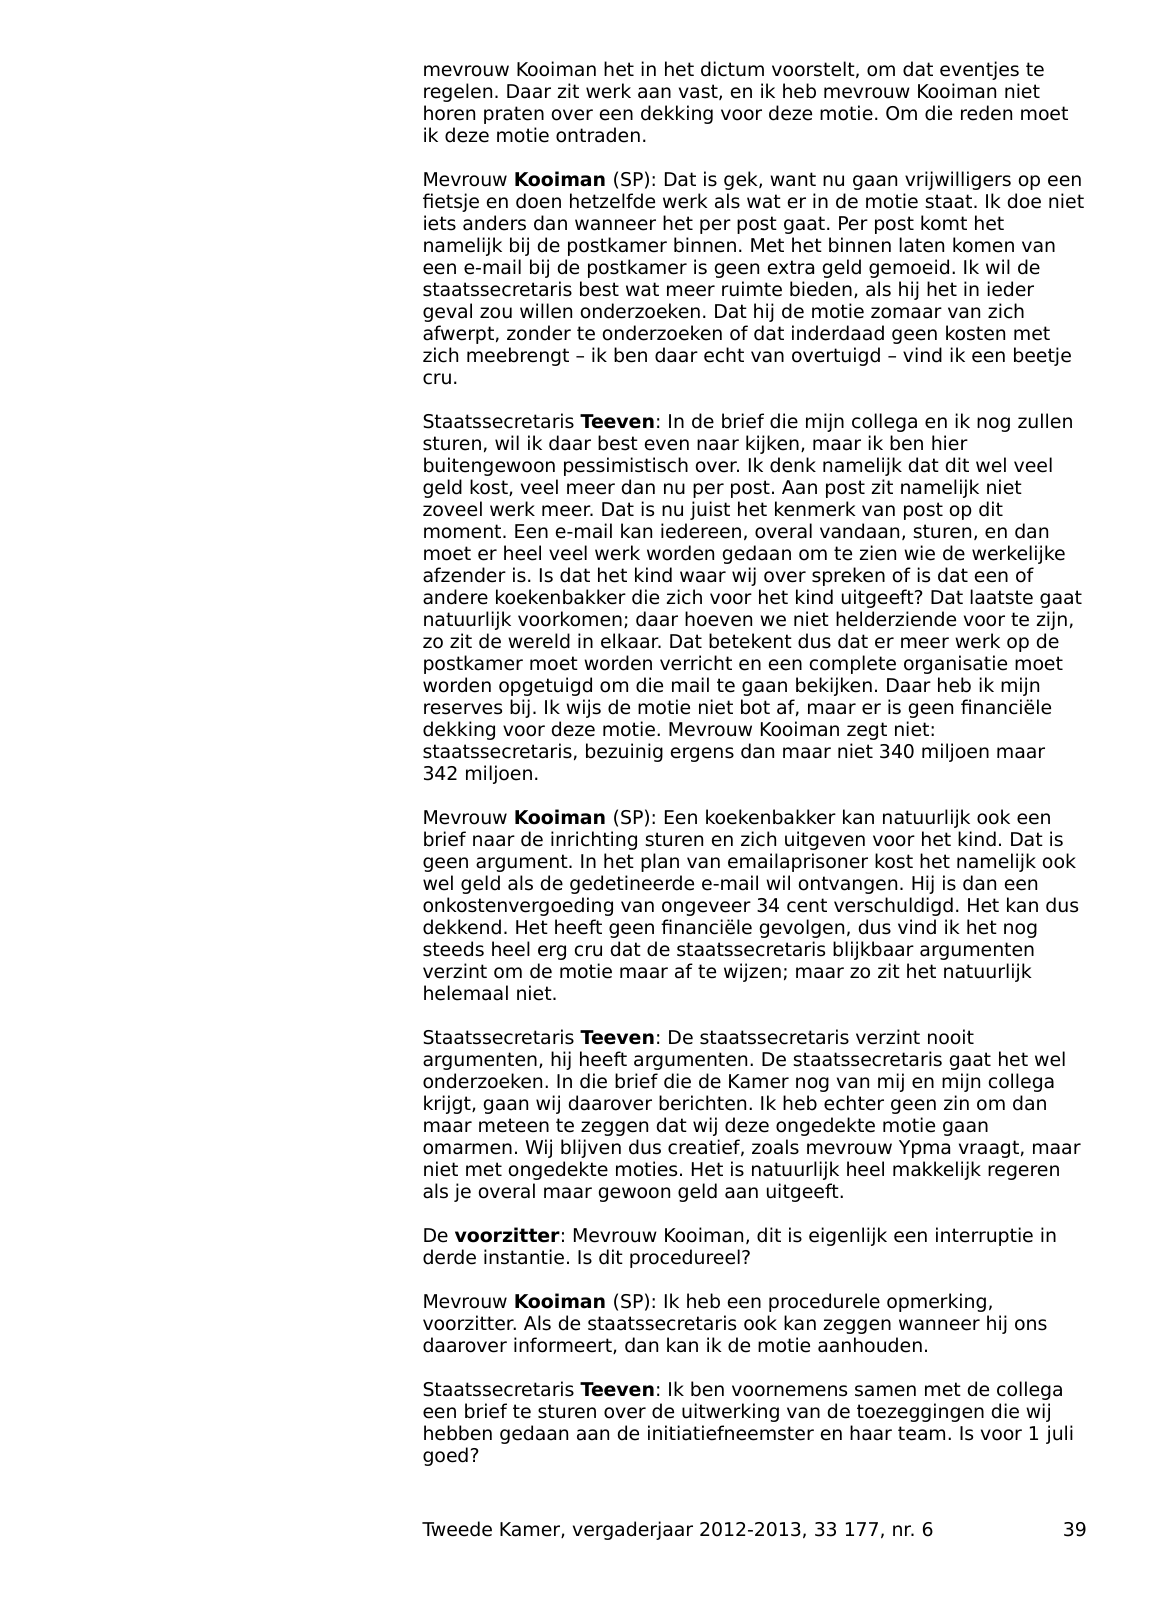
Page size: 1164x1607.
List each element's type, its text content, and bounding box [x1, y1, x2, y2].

text mevrouw Kooiman het in het dictum voorstelt, om dat eventjes te regelen. Daar zit werk aan vast, en ik heb mevrouw Kooiman niet horen praten over een dekking voor deze motie. Om die reden moet ik deze motie ontraden. [422, 59, 1087, 147]
text Mevrouw Kooiman (SP): Een koekenbakker kan natuurlijk ook een brief naar de inrichting sturen en zich uitgeven voor het kind. Dat is geen argument. In het plan van emailaprisoner kost het namelijk ook wel geld als de gedetineerde e-mail wil ontvangen. Hij is dan een onkostenvergoeding van ongeveer 34 cent verschuldigd. Het kan dus dekkend. Het heeft geen financiële gevolgen, dus vind ik het nog steeds heel erg cru dat de staatssecretaris blijkbaar argumenten verzint om de motie maar af te wijzen; maar zo zit het natuurlijk helemaal niet. [422, 807, 1087, 1005]
text De voorzitter: Mevrouw Kooiman, dit is eigenlijk een interruptie in derde instantie. Is dit procedureel? [422, 1225, 1087, 1269]
text Mevrouw Kooiman (SP): Dat is gek, want nu gaan vrijwilligers op een fietsje en doen hetzelfde werk als wat er in de motie staat. Ik doe niet iets anders dan wanneer het per post gaat. Per post komt het namelijk bij de postkamer binnen. Met het binnen laten komen van een e-mail bij de postkamer is geen extra geld gemoeid. Ik wil de staatssecretaris best wat meer ruimte bieden, als hij het in ieder geval zou willen onderzoeken. Dat hij de motie zomaar van zich afwerpt, zonder te onderzoeken of dat inderdaad geen kosten met zich meebrengt – ik ben daar echt van overtuigd – vind ik een beetje cru. [422, 169, 1087, 389]
text Staatssecretaris Teeven: Ik ben voornemens samen met de collega een brief te sturen over de uitwerking van de toezeggingen die wij hebben gedaan aan de initiatiefneemster en haar team. Is voor 1 juli goed? [422, 1379, 1087, 1467]
text Staatssecretaris Teeven: De staatssecretaris verzint nooit argumenten, hij heeft argumenten. De staatssecretaris gaat het wel onderzoeken. In die brief die de Kamer nog van mij en mijn collega krijgt, gaan wij daarover berichten. Ik heb echter geen zin om dan maar meteen te zeggen dat wij deze ongedekte motie gaan omarmen. Wij blijven dus creatief, zoals mevrouw Ypma vraagt, maar niet met ongedekte moties. Het is natuurlijk heel makkelijk regeren als je overal maar gewoon geld aan uitgeeft. [422, 1027, 1087, 1203]
text Staatssecretaris Teeven: In de brief die mijn collega en ik nog zullen sturen, wil ik daar best even naar kijken, maar ik ben hier buitengewoon pessimistisch over. Ik denk namelijk dat dit wel veel geld kost, veel meer dan nu per post. Aan post zit namelijk niet zoveel werk meer. Dat is nu juist het kenmerk van post op dit moment. Een e-mail kan iedereen, overal vandaan, sturen, en dan moet er heel veel werk worden gedaan om te zien wie de werkelijke afzender is. Is dat het kind waar wij over spreken of is dat een of andere koekenbakker die zich voor het kind uitgeeft? Dat laatste gaat natuurlijk voorkomen; daar hoeven we niet helderziende voor te zijn, zo zit de wereld in elkaar. Dat betekent dus dat er meer werk op de postkamer moet worden verricht en een complete organisatie moet worden opgetuigd om die mail te gaan bekijken. Daar heb ik mijn reserves bij. Ik wijs de motie niet bot af, maar er is geen financiële dekking voor deze motie. Mevrouw Kooiman zegt niet: staatssecretaris, bezuinig ergens dan maar niet 340 miljoen maar 342 miljoen. [422, 411, 1087, 785]
text Mevrouw Kooiman (SP): Ik heb een procedurele opmerking, voorzitter. Als de staatssecretaris ook kan zeggen wanneer hij ons daarover informeert, dan kan ik de motie aanhouden. [422, 1291, 1087, 1357]
